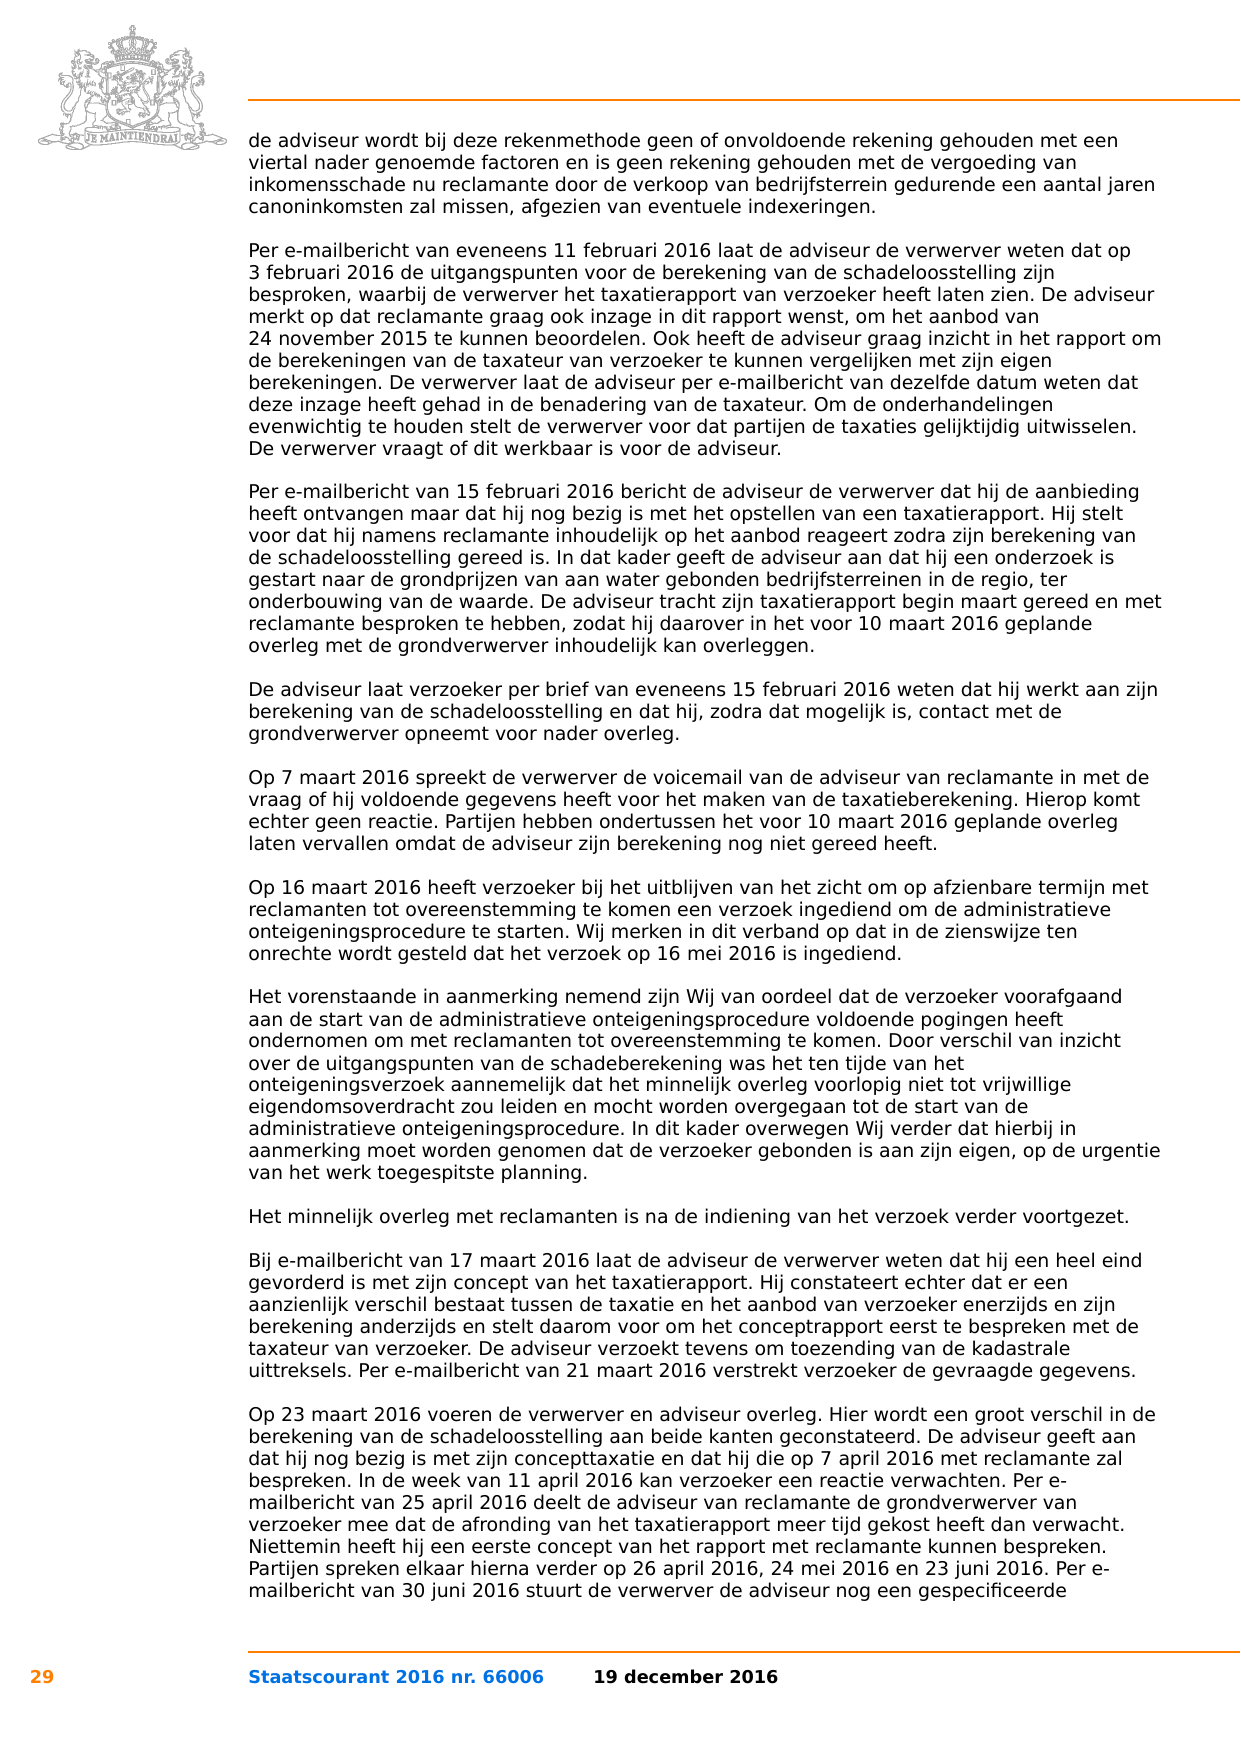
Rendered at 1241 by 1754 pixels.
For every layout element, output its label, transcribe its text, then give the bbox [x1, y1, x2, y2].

text Het vorenstaande in aanmerking nemend zijn Wij van oordeel dat de verzoeker voorafgaand aan de start van de administratieve onteigeningsprocedure voldoende pogingen heeft ondernomen om met reclamanten tot overeenstemming te komen. Door verschil van inzicht over de uitgangspunten van de schadeberekening was het ten tijde van het onteigeningsverzoek aannemelijk dat het minnelijk overleg voorlopig niet tot vrijwillige eigendomsoverdracht zou leiden en mocht worden overgegaan tot de start van de administratieve onteigeningsprocedure. In dit kader overwegen Wij verder dat hierbij in aanmerking moet worden genomen dat de verzoeker gebonden is aan zijn eigen, op de urgentie van het werk toegespitste planning. [248, 986, 1163, 1184]
text Op 23 maart 2016 voeren de verwerver en adviseur overleg. Hier wordt een groot verschil in de berekening van de schadeloosstelling aan beide kanten geconstateerd. De adviseur geeft aan dat hij nog bezig is met zijn concepttaxatie en dat hij die op 7 april 2016 met reclamante zal bespreken. In de week van 11 april 2016 kan verzoeker een reactie verwachten. Per e-mailbericht van 25 april 2016 deelt de adviseur van reclamante de grondverwerver van verzoeker mee dat de afronding van het taxatierapport meer tijd gekost heeft dan verwacht. Niettemin heeft hij een eerste concept van het rapport met reclamante kunnen bespreken. Partijen spreken elkaar hierna verder op 26 april 2016, 24 mei 2016 en 23 juni 2016. Per e-mailbericht van 30 juni 2016 stuurt de verwerver de adviseur nog een gespecificeerde [248, 1404, 1163, 1602]
text Het minnelijk overleg met reclamanten is na de indiening van het verzoek verder voortgezet. [248, 1206, 1163, 1228]
text Op 7 maart 2016 spreekt de verwerver de voicemail van de adviseur van reclamante in met de vraag of hij voldoende gegevens heeft voor het maken van de taxatieberekening. Hierop komt echter geen reactie. Partijen hebben ondertussen het voor 10 maart 2016 geplande overleg laten vervallen omdat de adviseur zijn berekening nog niet gereed heeft. [248, 767, 1163, 855]
text Per e-mailbericht van eveneens 11 februari 2016 laat de adviseur de verwerver weten dat op 3 februari 2016 de uitgangspunten voor de berekening van de schadeloosstelling zijn besproken, waarbij de verwerver het taxatierapport van verzoeker heeft laten zien. De adviseur merkt op dat reclamante graag ook inzage in dit rapport wenst, om het aanbod van 24 november 2015 te kunnen beoordelen. Ook heeft de adviseur graag inzicht in het rapport om de berekeningen van de taxateur van verzoeker te kunnen vergelijken met zijn eigen berekeningen. De verwerver laat de adviseur per e-mailbericht van dezelfde datum weten dat deze inzage heeft gehad in de benadering van de taxateur. Om de onderhandelingen evenwichtig te houden stelt de verwerver voor dat partijen de taxaties gelijktijdig uitwisselen. De verwerver vraagt of dit werkbaar is voor de adviseur. [248, 240, 1163, 459]
text de adviseur wordt bij deze rekenmethode geen of onvoldoende rekening gehouden met een viertal nader genoemde factoren en is geen rekening gehouden met de vergoeding van inkomensschade nu reclamante door de verkoop van bedrijfsterrein gedurende een aantal jaren canoninkomsten zal missen, afgezien van eventuele indexeringen. [248, 130, 1163, 218]
text Op 16 maart 2016 heeft verzoeker bij het uitblijven van het zicht om op afzienbare termijn met reclamanten tot overeenstemming te komen een verzoek ingediend om de administratieve onteigeningsprocedure te starten. Wij merken in dit verband op dat in de zienswijze ten onrechte wordt gesteld dat het verzoek op 16 mei 2016 is ingediend. [248, 877, 1163, 964]
text Per e-mailbericht van 15 februari 2016 bericht de adviseur de verwerver dat hij de aanbieding heeft ontvangen maar dat hij nog bezig is met het opstellen van een taxatierapport. Hij stelt voor dat hij namens reclamante inhoudelijk op het aanbod reageert zodra zijn berekening van de schadeloosstelling gereed is. In dat kader geeft de adviseur aan dat hij een onderzoek is gestart naar de grondprijzen van aan water gebonden bedrijfsterreinen in de regio, ter onderbouwing van de waarde. De adviseur tracht zijn taxatierapport begin maart gereed en met reclamante besproken te hebben, zodat hij daarover in het voor 10 maart 2016 geplande overleg met de grondverwerver inhoudelijk kan overleggen. [248, 481, 1163, 657]
text De adviseur laat verzoeker per brief van eveneens 15 februari 2016 weten dat hij werkt aan zijn berekening van de schadeloosstelling en dat hij, zodra dat mogelijk is, contact met de grondverwerver opneemt voor nader overleg. [248, 679, 1163, 745]
text Bij e-mailbericht van 17 maart 2016 laat de adviseur de verwerver weten dat hij een heel eind gevorderd is met zijn concept van het taxatierapport. Hij constateert echter dat er een aanzienlijk verschil bestaat tussen de taxatie en het aanbod van verzoeker enerzijds en zijn berekening anderzijds en stelt daarom voor om het conceptrapport eerst te bespreken met de taxateur van verzoeker. De adviseur verzoekt tevens om toezending van de kadastrale uittreksels. Per e-mailbericht van 21 maart 2016 verstrekt verzoeker de gevraagde gegevens. [248, 1250, 1163, 1382]
picture [38, 25, 227, 150]
